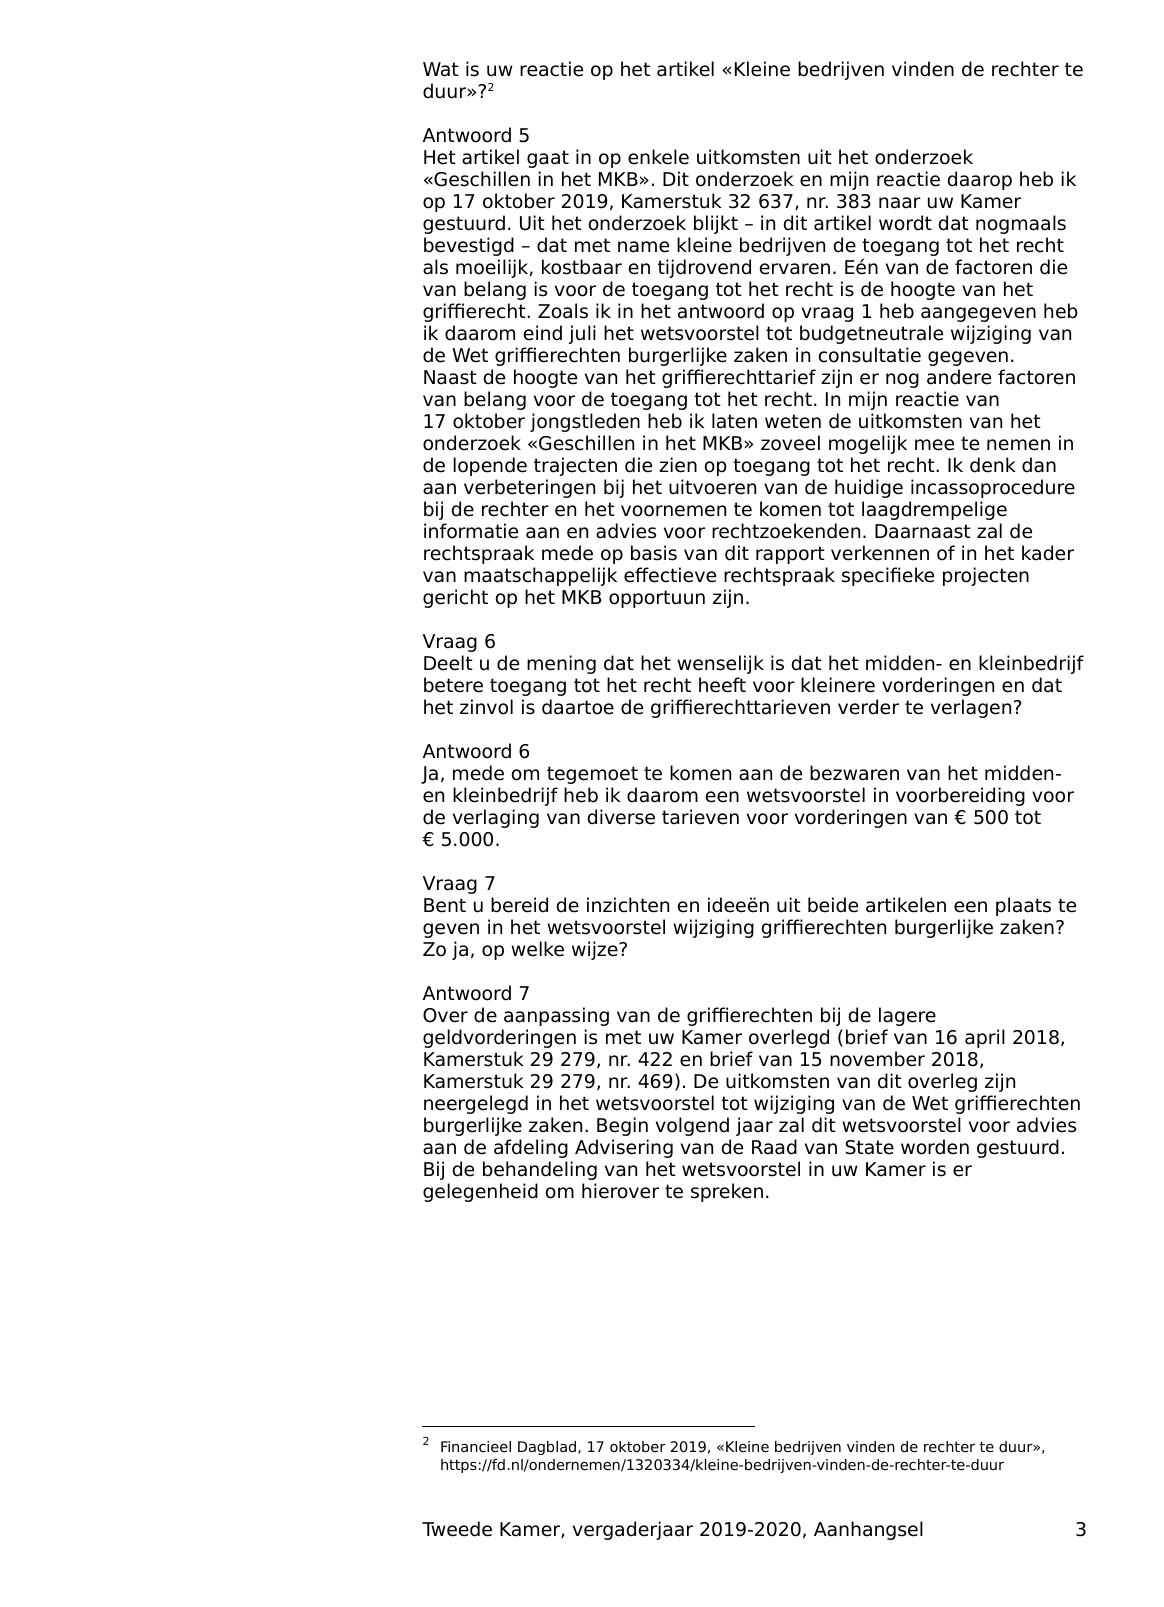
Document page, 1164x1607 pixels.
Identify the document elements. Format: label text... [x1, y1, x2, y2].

text Vraag 7 [422, 873, 1087, 895]
text Vraag 6 [422, 631, 1087, 653]
text Ja, mede om tegemoet te komen aan de bezwaren van het midden- en kleinbedrijf heb ik daarom een wetsvoorstel in voorbereiding voor de verlaging van diverse tarieven voor vorderingen van € 500 tot € 5.000. [422, 763, 1087, 851]
text Deelt u de mening dat het wenselijk is dat het midden- en kleinbedrijf betere toegang tot het recht heeft voor kleinere vorderingen en dat het zinvol is daartoe de griffierechttarieven verder te verlagen? [422, 653, 1087, 719]
text Naast de hoogte van het griffierechttarief zijn er nog andere factoren van belang voor de toegang tot het recht. In mijn reactie van 17 oktober jongstleden heb ik laten weten de uitkomsten van het onderzoek «Geschillen in het MKB» zoveel mogelijk mee te nemen in de lopende trajecten die zien op toegang tot het recht. Ik denk dan aan verbeteringen bij het uitvoeren van de huidige incassoprocedure bij de rechter en het voornemen te komen tot laagdrempelige informatie aan en advies voor rechtzoekenden. Daarnaast zal de rechtspraak mede op basis van dit rapport verkennen of in het kader van maatschappelijk effectieve rechtspraak specifieke projecten gericht op het MKB opportuun zijn. [422, 367, 1087, 609]
text Antwoord 7 [422, 983, 1087, 1005]
text Wat is uw reactie op het artikel «Kleine bedrijven vinden de rechter te duur»? [422, 59, 1087, 103]
text Financieel Dagblad, 17 oktober 2019, «Kleine bedrijven vinden de rechter te duur», https://fd.nl/ondernemen/1320334/kleine-bedrijven-vinden-de-rechter-te-duur [422, 1435, 1087, 1474]
text Antwoord 6 [422, 741, 1087, 763]
text Bent u bereid de inzichten en ideeën uit beide artikelen een plaats te geven in het wetsvoorstel wijziging griffierechten burgerlijke zaken? Zo ja, op welke wijze? [422, 895, 1087, 961]
text Antwoord 5 [422, 125, 1087, 147]
text Over de aanpassing van de griffierechten bij de lagere geldvorderingen is met uw Kamer overlegd (brief van 16 april 2018, Kamerstuk 29 279, nr. 422 en brief van 15 november 2018, Kamerstuk 29 279, nr. 469). De uitkomsten van dit overleg zijn neergelegd in het wetsvoorstel tot wijziging van de Wet griffierechten burgerlijke zaken. Begin volgend jaar zal dit wetsvoorstel voor advies aan de afdeling Advisering van de Raad van State worden gestuurd. Bij de behandeling van het wetsvoorstel in uw Kamer is er gelegenheid om hierover te spreken. [422, 1005, 1087, 1203]
text Het artikel gaat in op enkele uitkomsten uit het onderzoek «Geschillen in het MKB». Dit onderzoek en mijn reactie daarop heb ik op 17 oktober 2019, Kamerstuk 32 637, nr. 383 naar uw Kamer gestuurd. Uit het onderzoek blijkt – in dit artikel wordt dat nogmaals bevestigd – dat met name kleine bedrijven de toegang tot het recht als moeilijk, kostbaar en tijdrovend ervaren. Eén van de factoren die van belang is voor de toegang tot het recht is de hoogte van het griffierecht. Zoals ik in het antwoord op vraag 1 heb aangegeven heb ik daarom eind juli het wetsvoorstel tot budgetneutrale wijziging van de Wet griffierechten burgerlijke zaken in consultatie gegeven. [422, 147, 1087, 367]
